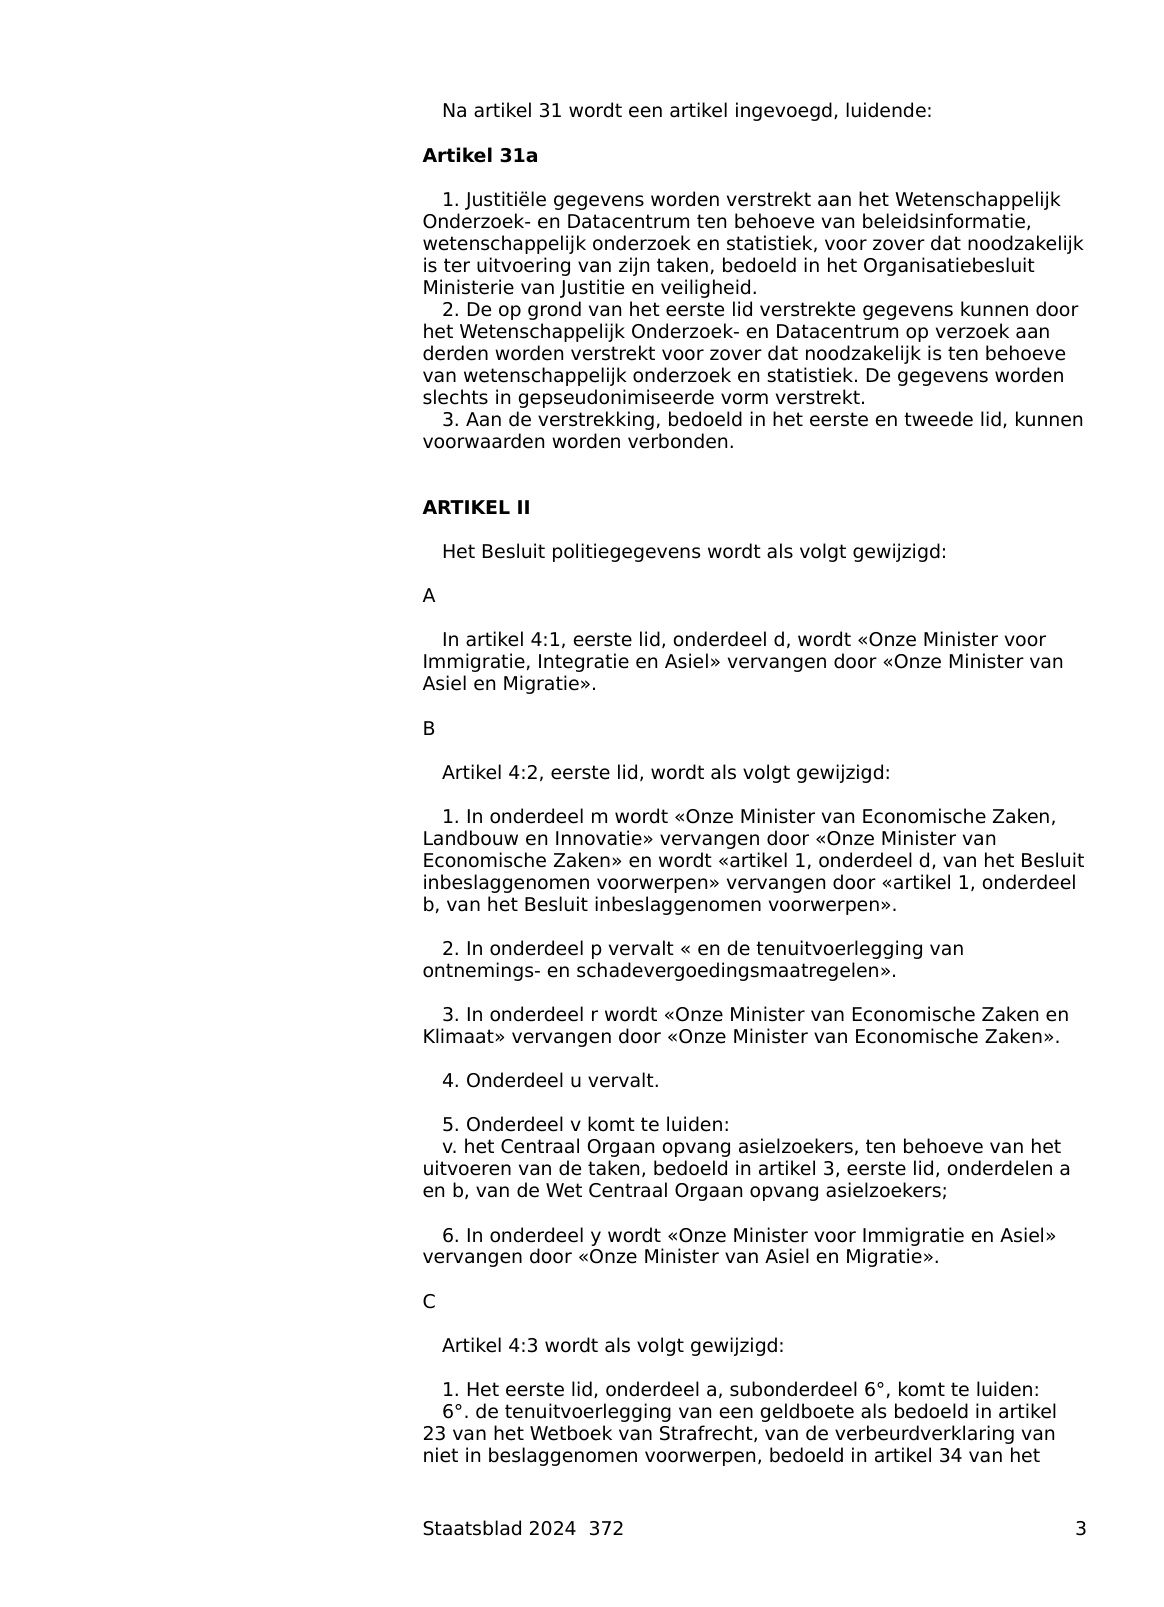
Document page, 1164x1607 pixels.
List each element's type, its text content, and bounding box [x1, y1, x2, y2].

text A [422, 585, 1087, 607]
text 5. Onderdeel v komt te luiden: [422, 1114, 1087, 1136]
text 1. Het eerste lid, onderdeel a, subonderdeel 6°, komt te luiden: [422, 1379, 1087, 1401]
text 1. In onderdeel m wordt «Onze Minister van Economische Zaken, Landbouw en Innovatie» vervangen door «Onze Minister van Economische Zaken» en wordt «artikel 1, onderdeel d, van het Besluit inbeslaggenomen voorwerpen» vervangen door «artikel 1, onderdeel b, van het Besluit inbeslaggenomen voorwerpen». [422, 806, 1087, 916]
text Artikel 4:3 wordt als volgt gewijzigd: [422, 1335, 1087, 1357]
text 6°. de tenuitvoerlegging van een geldboete als bedoeld in artikel 23 van het Wetboek van Strafrecht, van de verbeurdverklaring van niet in beslaggenomen voorwerpen, bedoeld in artikel 34 van het [422, 1401, 1087, 1467]
text 3. In onderdeel r wordt «Onze Minister van Economische Zaken en Klimaat» vervangen door «Onze Minister van Economische Zaken». [422, 1004, 1087, 1048]
text 6. In onderdeel y wordt «Onze Minister voor Immigratie en Asiel» vervangen door «Onze Minister van Asiel en Migratie». [422, 1224, 1087, 1268]
text 2. In onderdeel p vervalt « en de tenuitvoerlegging van ontnemings- en schadevergoedingsmaatregelen». [422, 938, 1087, 982]
subtitle ARTIKEL II [422, 497, 1087, 519]
text In artikel 4:1, eerste lid, onderdeel d, wordt «Onze Minister voor Immigratie, Integratie en Asiel» vervangen door «Onze Minister van Asiel en Migratie». [422, 629, 1087, 695]
text 2. De op grond van het eerste lid verstrekte gegevens kunnen door het Wetenschappelijk Onderzoek- en Datacentrum op verzoek aan derden worden verstrekt voor zover dat noodzakelijk is ten behoeve van wetenschappelijk onderzoek en statistiek. De gegevens worden slechts in gepseudonimiseerde vorm verstrekt. [422, 299, 1087, 408]
text Artikel 4:2, eerste lid, wordt als volgt gewijzigd: [422, 762, 1087, 784]
text Na artikel 31 wordt een artikel ingevoegd, luidende: [422, 100, 1087, 122]
text Het Besluit politiegegevens wordt als volgt gewijzigd: [422, 541, 1087, 563]
subtitle Artikel 31a [422, 144, 1087, 167]
text 4. Onderdeel u vervalt. [422, 1070, 1087, 1092]
text v. het Centraal Orgaan opvang asielzoekers, ten behoeve van het uitvoeren van de taken, bedoeld in artikel 3, eerste lid, onderdelen a en b, van de Wet Centraal Orgaan opvang asielzoekers; [422, 1136, 1087, 1202]
text B [422, 717, 1087, 739]
text C [422, 1291, 1087, 1313]
text 3. Aan de verstrekking, bedoeld in het eerste en tweede lid, kunnen voorwaarden worden verbonden. [422, 408, 1087, 452]
text 1. Justitiële gegevens worden verstrekt aan het Wetenschappelijk Onderzoek- en Datacentrum ten behoeve van beleidsinformatie, wetenschappelijk onderzoek en statistiek, voor zover dat noodzakelijk is ter uitvoering van zijn taken, bedoeld in het Organisatiebesluit Ministerie van Justitie en veiligheid. [422, 189, 1087, 299]
